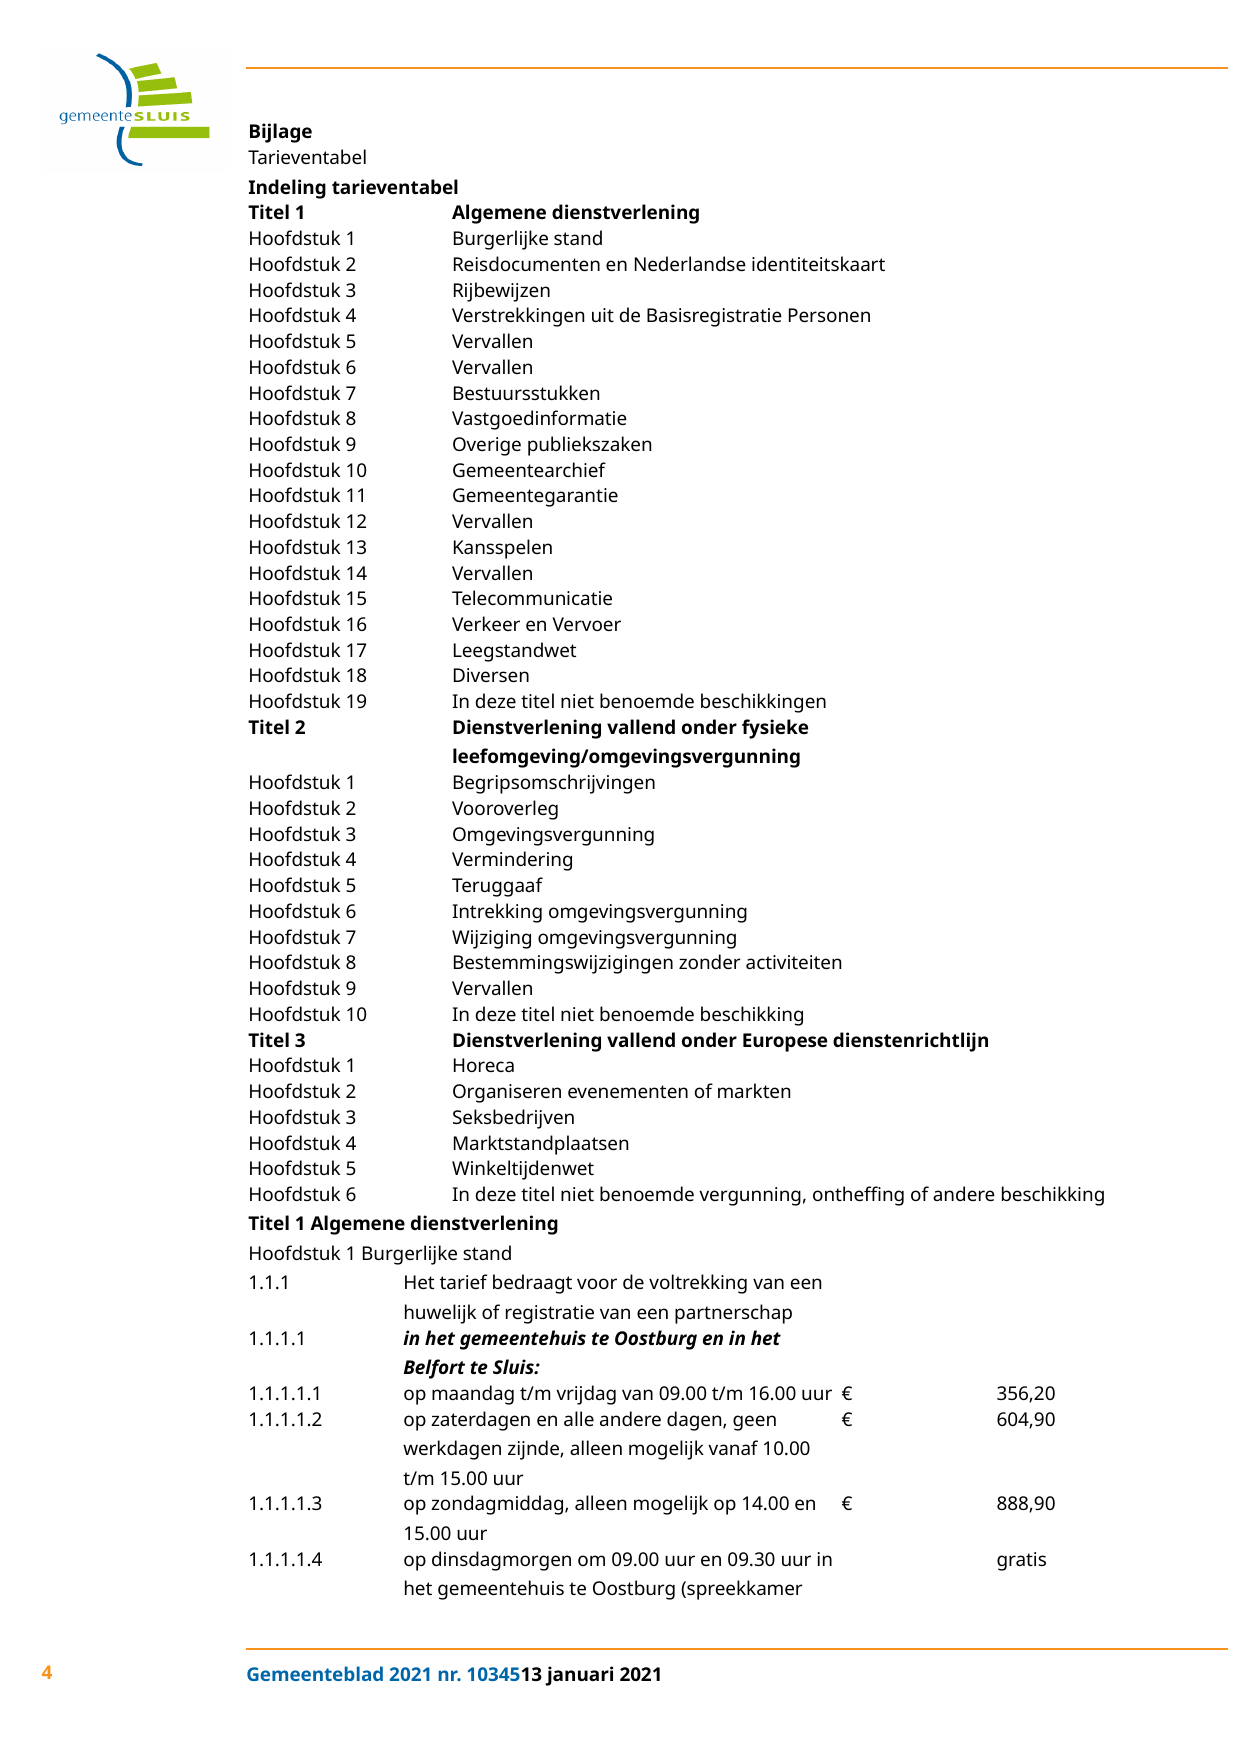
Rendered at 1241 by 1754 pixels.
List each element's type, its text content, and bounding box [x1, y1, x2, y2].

table_cell Dienstverlening vallend onder Europese dienstenrichtlijn [452, 1027, 1152, 1052]
table_cell Vervallen [452, 975, 1152, 1001]
table_cell Vervallen [452, 354, 1152, 380]
table_cell Hoofdstuk 9 [248, 431, 452, 457]
table_cell Hoofdstuk 6 [248, 1181, 452, 1207]
table_cell Hoofdstuk 14 [248, 560, 452, 586]
table_cell Telecommunicatie [452, 586, 1152, 611]
table_cell Hoofdstuk 8 [248, 405, 452, 431]
table_cell Gemeentegarantie [452, 483, 1152, 508]
table_cell Hoofdstuk 4 [248, 1130, 452, 1155]
table_cell Rijbewijzen [452, 277, 1152, 302]
table_cell Hoofdstuk 3 [248, 1104, 452, 1130]
table_cell € [841, 1380, 996, 1406]
table_cell Hoofdstuk 1 [248, 1053, 452, 1078]
table_cell Hoofdstuk 13 [248, 534, 452, 560]
table_cell op dinsdagmorgen om 09.00 uur en 09.30 uur in het gemeentehuis te Oostburg (spreekkamer [403, 1546, 841, 1601]
table_cell Kansspelen [452, 534, 1152, 560]
table_cell Hoofdstuk 9 [248, 975, 452, 1001]
table_cell Hoofdstuk 18 [248, 663, 452, 688]
table_cell Teruggaaf [452, 873, 1152, 898]
table_cell [841, 1325, 996, 1380]
table_cell Hoofdstuk 5 [248, 873, 452, 898]
table_cell Bestemmingswijzigingen zonder activiteiten [452, 950, 1152, 975]
table_cell 604,90 [996, 1406, 1152, 1491]
table_cell Hoofdstuk 7 [248, 924, 452, 949]
table_cell Winkeltijdenwet [452, 1155, 1152, 1181]
table_cell Diversen [452, 663, 1152, 688]
table_cell Hoofdstuk 8 [248, 950, 452, 975]
text Bijlage [248, 116, 1152, 144]
table_cell Titel 2 [248, 714, 452, 769]
table_cell op zondagmiddag, alleen mogelijk op 14.00 en 15.00 uur [403, 1491, 841, 1546]
table_cell € [841, 1406, 996, 1491]
table_cell 1.1.1.1 [248, 1325, 403, 1380]
table_cell Burgerlijke stand [452, 225, 1152, 251]
table_cell Titel 1 [248, 200, 452, 225]
table_cell Hoofdstuk 6 [248, 898, 452, 924]
table_cell Hoofdstuk 2 [248, 251, 452, 277]
table_cell Hoofdstuk 1 [248, 225, 452, 251]
table_cell Hoofdstuk 15 [248, 586, 452, 611]
table_header [841, 1269, 996, 1325]
table_cell [841, 1546, 996, 1601]
table_cell Reisdocumenten en Nederlandse identiteitskaart [452, 251, 1152, 277]
table_cell in het gemeentehuis te Oostburg en in het Belfort te Sluis: [403, 1325, 841, 1380]
table_cell Bestuursstukken [452, 380, 1152, 405]
table_cell Hoofdstuk 4 [248, 847, 452, 872]
table_cell Hoofdstuk 1 [248, 770, 452, 795]
table_cell Hoofdstuk 11 [248, 483, 452, 508]
text Titel 1 Algemene dienstverlening [248, 1210, 1152, 1236]
table_cell € [841, 1491, 996, 1546]
table_cell Omgevingsvergunning [452, 821, 1152, 847]
table_cell gratis [996, 1546, 1152, 1601]
table_cell Hoofdstuk 2 [248, 1078, 452, 1104]
table_cell Hoofdstuk 7 [248, 380, 452, 405]
picture [41, 47, 231, 172]
table_cell Hoofdstuk 12 [248, 508, 452, 534]
table_cell 1.1.1.1.2 [248, 1406, 403, 1491]
table_cell Wijziging omgevingsvergunning [452, 924, 1152, 949]
table_cell Organiseren evenementen of markten [452, 1078, 1152, 1104]
table_cell 356,20 [996, 1380, 1152, 1406]
table_cell Algemene dienstverlening [452, 200, 1152, 225]
table_cell Vervallen [452, 560, 1152, 586]
table_cell In deze titel niet benoemde vergunning, ontheffing of andere beschikking [452, 1181, 1152, 1207]
table_cell Marktstandplaatsen [452, 1130, 1152, 1155]
table_cell Hoofdstuk 3 [248, 821, 452, 847]
table_cell Leegstandwet [452, 637, 1152, 663]
table_cell 1.1.1.1.1 [248, 1380, 403, 1406]
table_cell Intrekking omgevingsvergunning [452, 898, 1152, 924]
table_cell Dienstverlening vallend onder fysieke leefomgeving/omgevingsvergunning [452, 714, 1152, 769]
table_header [996, 1269, 1152, 1325]
table_cell In deze titel niet benoemde beschikking [452, 1001, 1152, 1027]
table_cell op zaterdagen en alle andere dagen, geen werkdagen zijnde, alleen mogelijk vanaf 10.00 t/m 15.00 uur [403, 1406, 841, 1491]
table_cell 888,90 [996, 1491, 1152, 1546]
table_cell In deze titel niet benoemde beschikkingen [452, 689, 1152, 714]
table_cell Titel 3 [248, 1027, 452, 1052]
table_cell Gemeentearchief [452, 457, 1152, 483]
table_cell Verstrekkingen uit de Basisregistratie Personen [452, 303, 1152, 328]
table_cell Vastgoedinformatie [452, 405, 1152, 431]
table_cell 1.1.1.1.3 [248, 1491, 403, 1546]
table_cell Horeca [452, 1053, 1152, 1078]
table_cell Hoofdstuk 4 [248, 303, 452, 328]
table_cell 1.1.1.1.4 [248, 1546, 403, 1601]
table_cell Hoofdstuk 5 [248, 328, 452, 354]
table_cell Verkeer en Vervoer [452, 611, 1152, 637]
table_cell Hoofdstuk 5 [248, 1155, 452, 1181]
table_cell Seksbedrijven [452, 1104, 1152, 1130]
table_cell Hoofdstuk 19 [248, 689, 452, 714]
table_cell [996, 1325, 1152, 1380]
text Tarieventabel [248, 144, 1152, 170]
table_cell Hoofdstuk 10 [248, 1001, 452, 1027]
table_cell Overige publiekszaken [452, 431, 1152, 457]
text Hoofdstuk 1 Burgerlijke stand [248, 1240, 1152, 1265]
table_cell Hoofdstuk 10 [248, 457, 452, 483]
table_cell Hoofdstuk 16 [248, 611, 452, 637]
table_cell Hoofdstuk 3 [248, 277, 452, 302]
table_header Het tarief bedraagt voor de voltrekking van een huwelijk of registratie van een partnerschap [403, 1269, 841, 1325]
table_header Indeling tarieventabel [248, 174, 1152, 199]
table_cell Vooroverleg [452, 795, 1152, 821]
table_cell Vervallen [452, 328, 1152, 354]
table_cell Begripsomschrijvingen [452, 770, 1152, 795]
table_header 1.1.1 [248, 1269, 403, 1325]
table_cell Vervallen [452, 508, 1152, 534]
table_cell Hoofdstuk 17 [248, 637, 452, 663]
table_cell Vermindering [452, 847, 1152, 872]
table_cell Hoofdstuk 6 [248, 354, 452, 380]
table_cell Hoofdstuk 2 [248, 795, 452, 821]
table_cell op maandag t/m vrijdag van 09.00 t/m 16.00 uur [403, 1380, 841, 1406]
